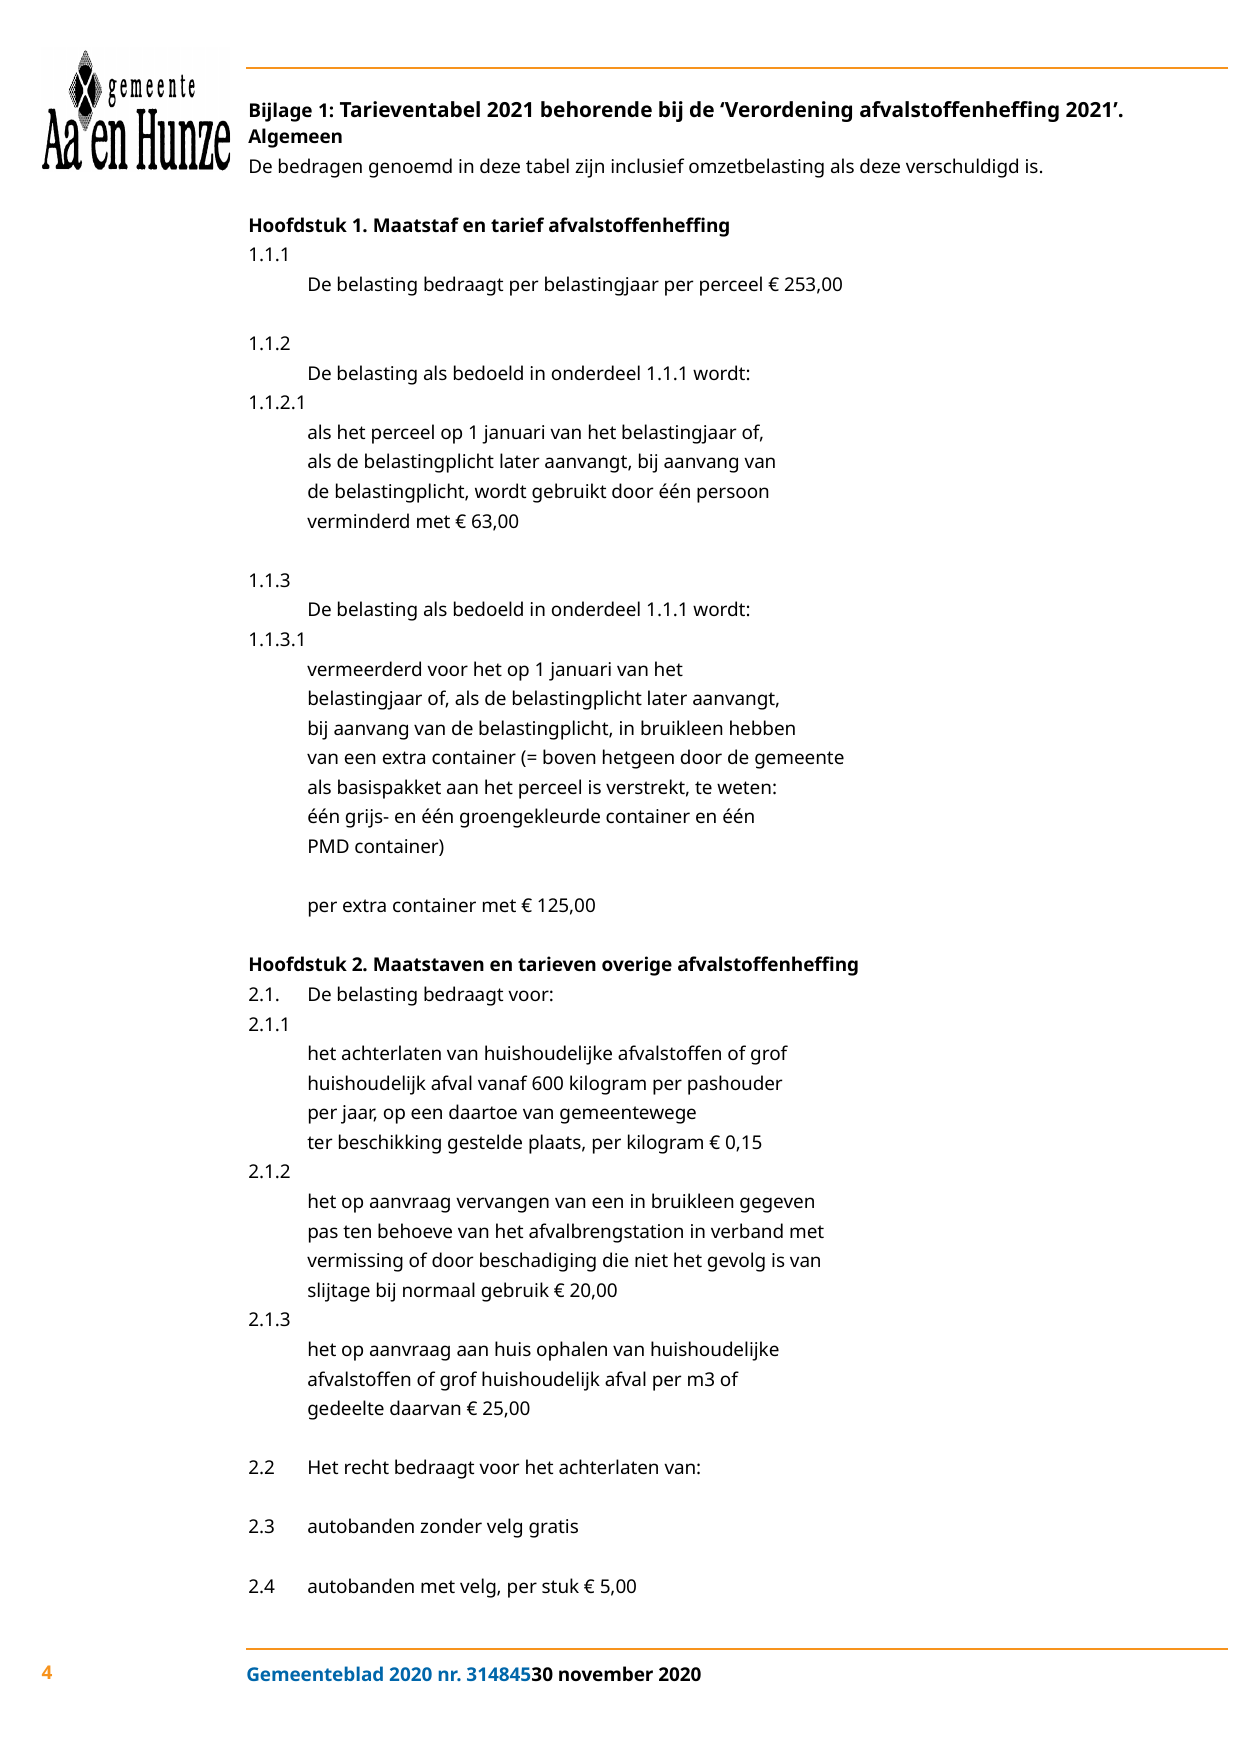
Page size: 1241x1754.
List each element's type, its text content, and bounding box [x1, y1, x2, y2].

picture [41, 47, 231, 172]
text Algemeen [248, 123, 1152, 149]
list het op aanvraag aan huis ophalen van huishoudelijke [248, 1336, 1152, 1362]
list vermeerderd voor het op 1 januari van het [248, 656, 1152, 682]
text De bedragen genoemd in deze tabel zijn inclusief omzetbelasting als deze verschuldigd is. [248, 153, 1152, 179]
list PMD container) [248, 833, 1152, 859]
list pas ten behoeve van het afvalbrengstation in verband met [248, 1218, 1152, 1244]
list huishoudelijk afval vanaf 600 kilogram per pashouder [248, 1070, 1152, 1096]
list De belasting bedraagt voor: [248, 981, 1152, 1007]
list van een extra container (= boven hetgeen door de gemeente [248, 744, 1152, 770]
list het op aanvraag vervangen van een in bruikleen gegeven [248, 1188, 1152, 1214]
list verminderd met € 63,00 [248, 508, 1152, 534]
list belastingjaar of, als de belastingplicht later aanvangt, [248, 685, 1152, 711]
list per jaar, op een daartoe van gemeentewege [248, 1099, 1152, 1125]
list afvalstoffen of grof huishoudelijk afval per m3 of [248, 1366, 1152, 1392]
text Hoofdstuk 1. Maatstaf en tarief afvalstoffenheffing [248, 212, 1152, 238]
list gedeelte daarvan € 25,00 [248, 1395, 1152, 1421]
list De belasting bedraagt per belastingjaar per perceel € 253,00 [248, 271, 1152, 297]
list de belastingplicht, wordt gebruikt door één persoon [248, 478, 1152, 504]
list De belasting als bedoeld in onderdeel 1.1.1 wordt: [248, 360, 1152, 386]
list autobanden zonder velg gratis [248, 1514, 1152, 1539]
list als de belastingplicht later aanvangt, bij aanvang van [248, 449, 1152, 474]
list Het recht bedraagt voor het achterlaten van: [248, 1454, 1152, 1480]
list per extra container met € 125,00 [248, 892, 1152, 918]
list ter beschikking gestelde plaats, per kilogram € 0,15 [248, 1129, 1152, 1155]
list De belasting als bedoeld in onderdeel 1.1.1 wordt: [248, 597, 1152, 622]
list vermissing of door beschadiging die niet het gevolg is van [248, 1247, 1152, 1273]
list slijtage bij normaal gebruik € 20,00 [248, 1277, 1152, 1303]
list als het perceel op 1 januari van het belastingjaar of, [248, 419, 1152, 445]
list als basispakket aan het perceel is verstrekt, te weten: [248, 774, 1152, 800]
text Bijlage 1: Tarieventabel 2021 behorende bij de ‘Verordening afvalstoffenheffing 2021’. [248, 95, 1152, 123]
list het achterlaten van huishoudelijke afvalstoffen of grof [248, 1040, 1152, 1066]
text Hoofdstuk 2. Maatstaven en tarieven overige afvalstoffenheffing [248, 952, 1152, 977]
list autobanden met velg, per stuk € 5,00 [248, 1573, 1152, 1599]
list bij aanvang van de belastingplicht, in bruikleen hebben [248, 715, 1152, 741]
list één grijs- en één groengekleurde container en één [248, 804, 1152, 829]
